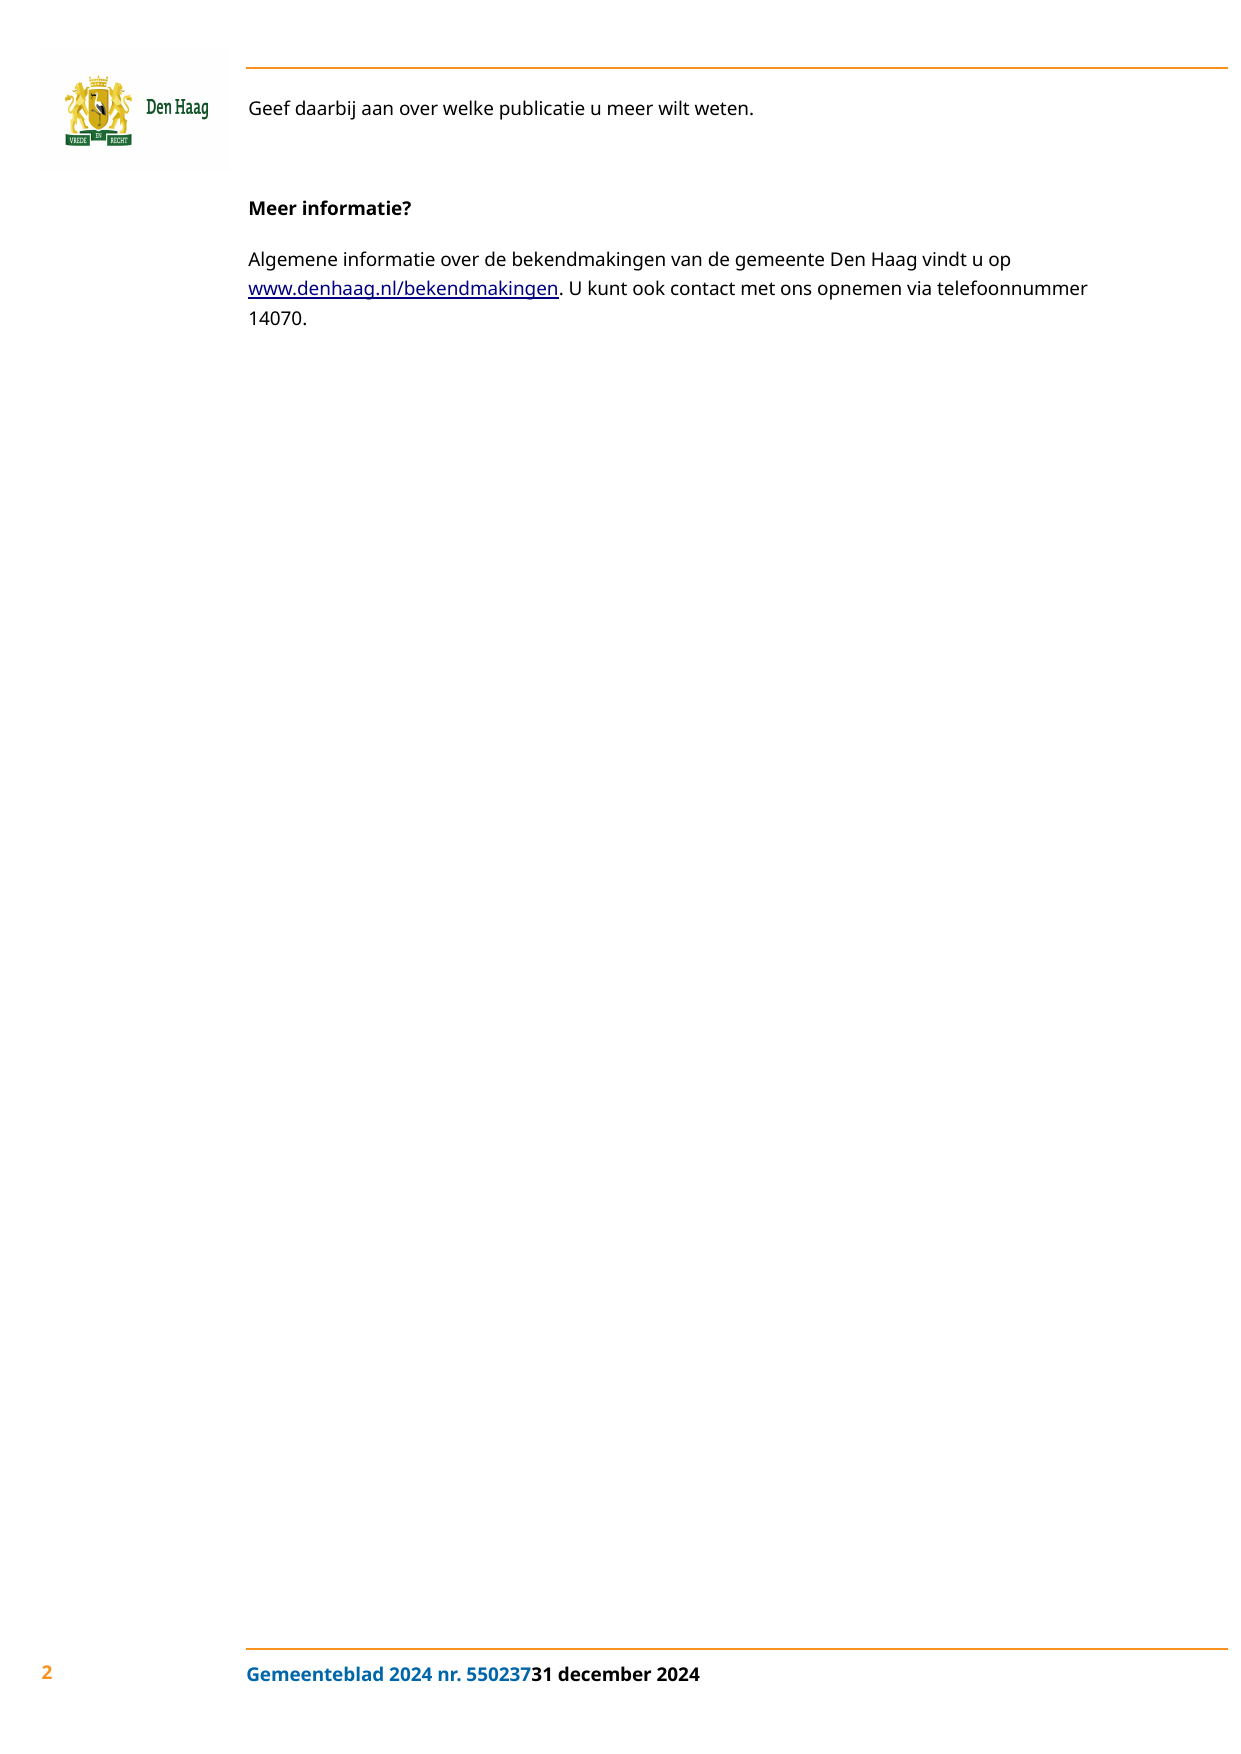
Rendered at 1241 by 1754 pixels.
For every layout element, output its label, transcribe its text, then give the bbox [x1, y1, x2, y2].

picture [41, 47, 231, 172]
text Geef daarbij aan over welke publicatie u meer wilt weten. [248, 95, 1152, 121]
text Meer informatie? [248, 196, 1152, 221]
text Algemene informatie over de bekendmakingen van de gemeente Den Haag vindt u op www.denhaag.nl/bekendmakingen. U kunt ook contact met ons opnemen via telefoonnummer 14070. [248, 246, 1152, 331]
